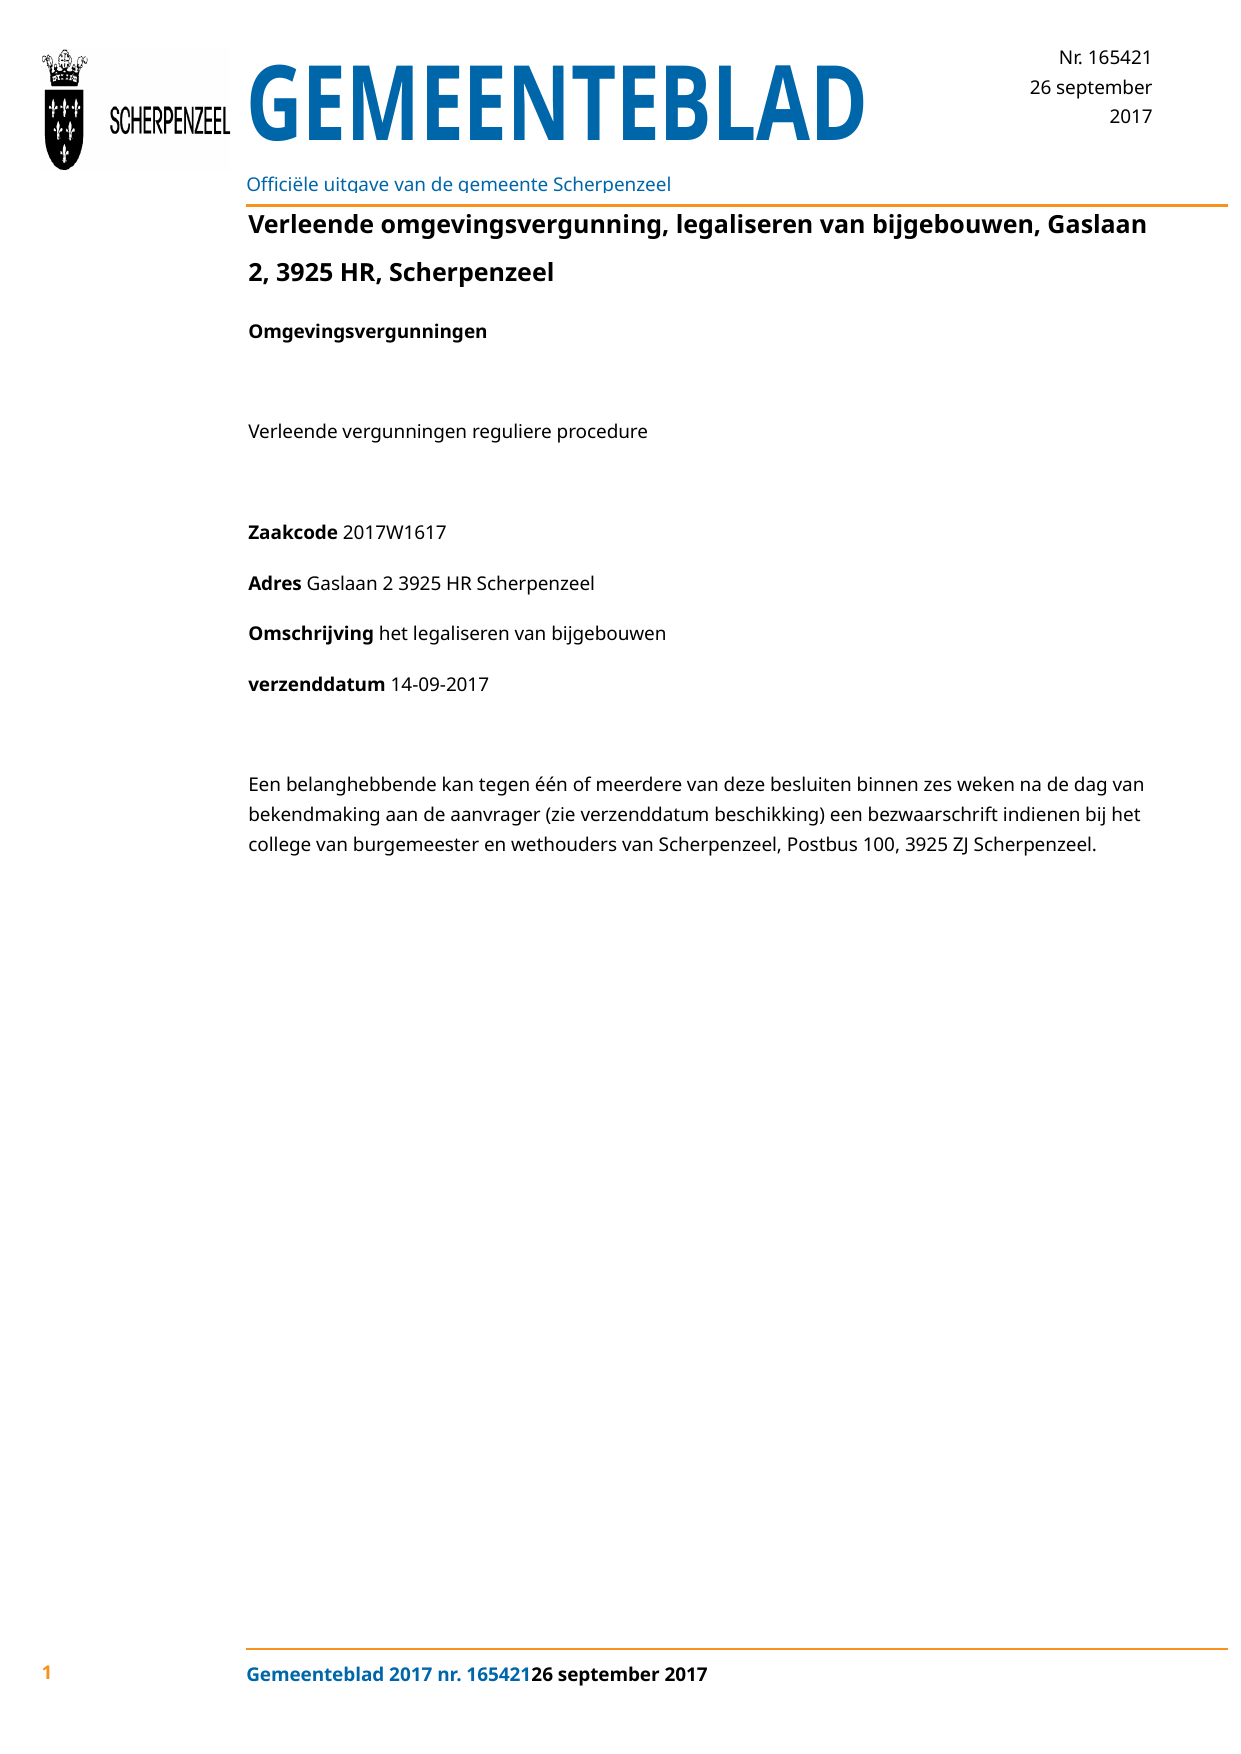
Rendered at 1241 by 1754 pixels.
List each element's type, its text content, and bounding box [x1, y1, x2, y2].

text Verleende omgevingsvergunning, legaliseren van bijgebouwen, Gaslaan 2, 3925 HR, Scherpenzeel [248, 207, 1152, 288]
text Zaakcode 2017W1617 [248, 519, 1152, 545]
text Omgevingsvergunningen [248, 318, 1152, 344]
text Een belanghebbende kan tegen één of meerdere van deze besluiten binnen zes weken na de dag van bekendmaking aan de aanvrager (zie verzenddatum beschikking) een bezwaarschrift indienen bij het college van burgemeester en wethouders van Scherpenzeel, Postbus 100, 3925 ZJ Scherpenzeel. [248, 772, 1152, 857]
picture [41, 47, 231, 172]
text Omschrijving het legaliseren van bijgebouwen [248, 620, 1152, 646]
text Adres Gaslaan 2 3925 HR Scherpenzeel [248, 570, 1152, 596]
text Verleende vergunningen reguliere procedure [248, 419, 1152, 444]
text verzenddatum 14-09-2017 [248, 671, 1152, 697]
